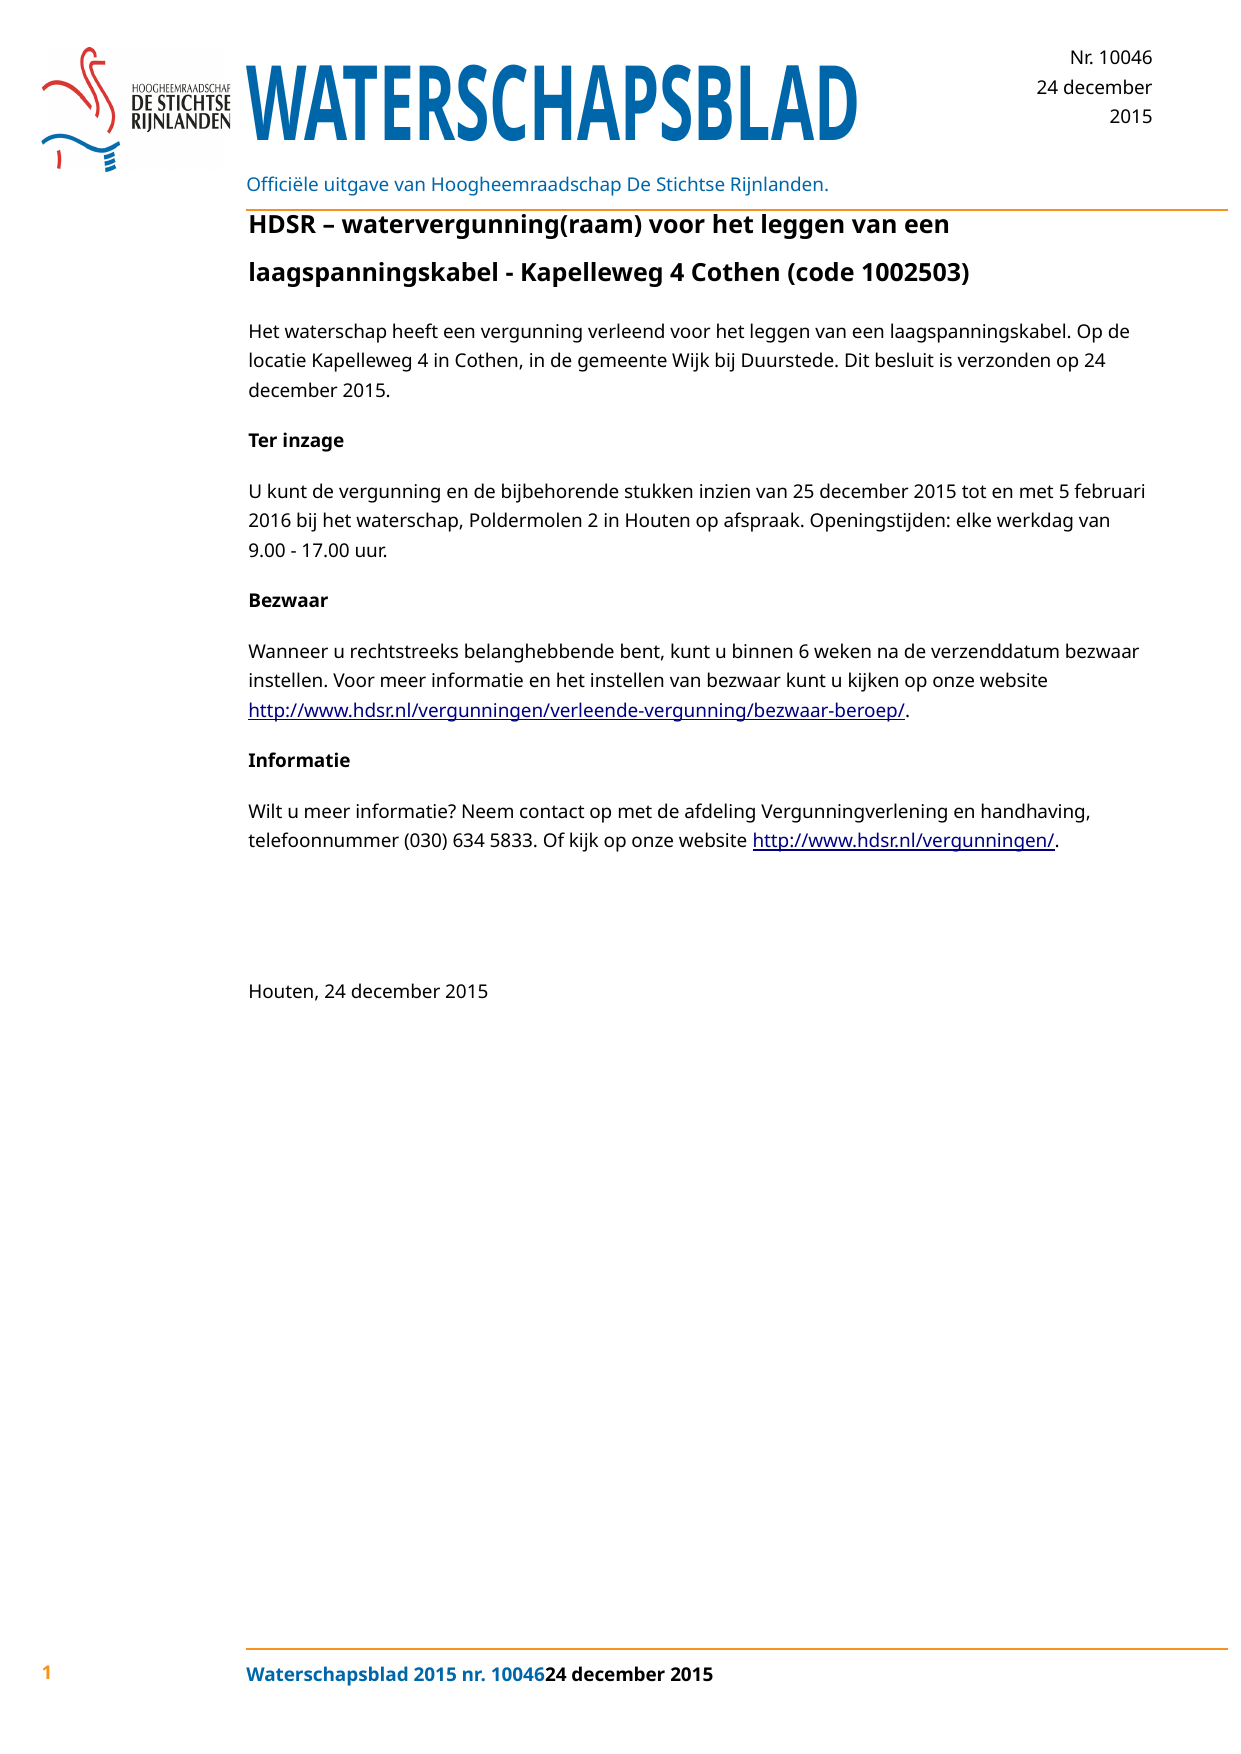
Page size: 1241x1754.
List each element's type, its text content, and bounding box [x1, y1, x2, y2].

text Bezwaar [248, 587, 1152, 613]
text U kunt de vergunning en de bijbehorende stukken inzien van 25 december 2015 tot en met 5 februari 2016 bij het waterschap, Poldermolen 2 in Houten op afspraak. Openingstijden: elke werkdag van 9.00 - 17.00 uur. [248, 478, 1152, 563]
text Wilt u meer informatie? Neem contact op met de afdeling Vergunningverlening en handhaving, telefoonnummer (030) 634 5833. Of kijk op onze website http://www.hdsr.nl/vergunningen/. [248, 798, 1152, 853]
text Het waterschap heeft een vergunning verleend voor het leggen van een laagspanningskabel. Op de locatie Kapelleweg 4 in Cothen, in de gemeente Wijk bij Duurstede. Dit besluit is verzonden op 24 december 2015. [248, 318, 1152, 403]
text HDSR – watervergunning(raam) voor het leggen van een laagspanningskabel - Kapelleweg 4 Cothen (code 1002503) [248, 211, 1152, 288]
text Wanneer u rechtstreeks belanghebbende bent, kunt u binnen 6 weken na de verzenddatum bezwaar instellen. Voor meer informatie en het instellen van bezwaar kunt u kijken op onze website http://www.hdsr.nl/vergunningen/verleende-vergunning/bezwaar-beroep/. [248, 638, 1152, 723]
text Houten, 24 december 2015 [248, 979, 1152, 1004]
text Ter inzage [248, 427, 1152, 453]
text Informatie [248, 747, 1152, 773]
picture [41, 47, 231, 172]
